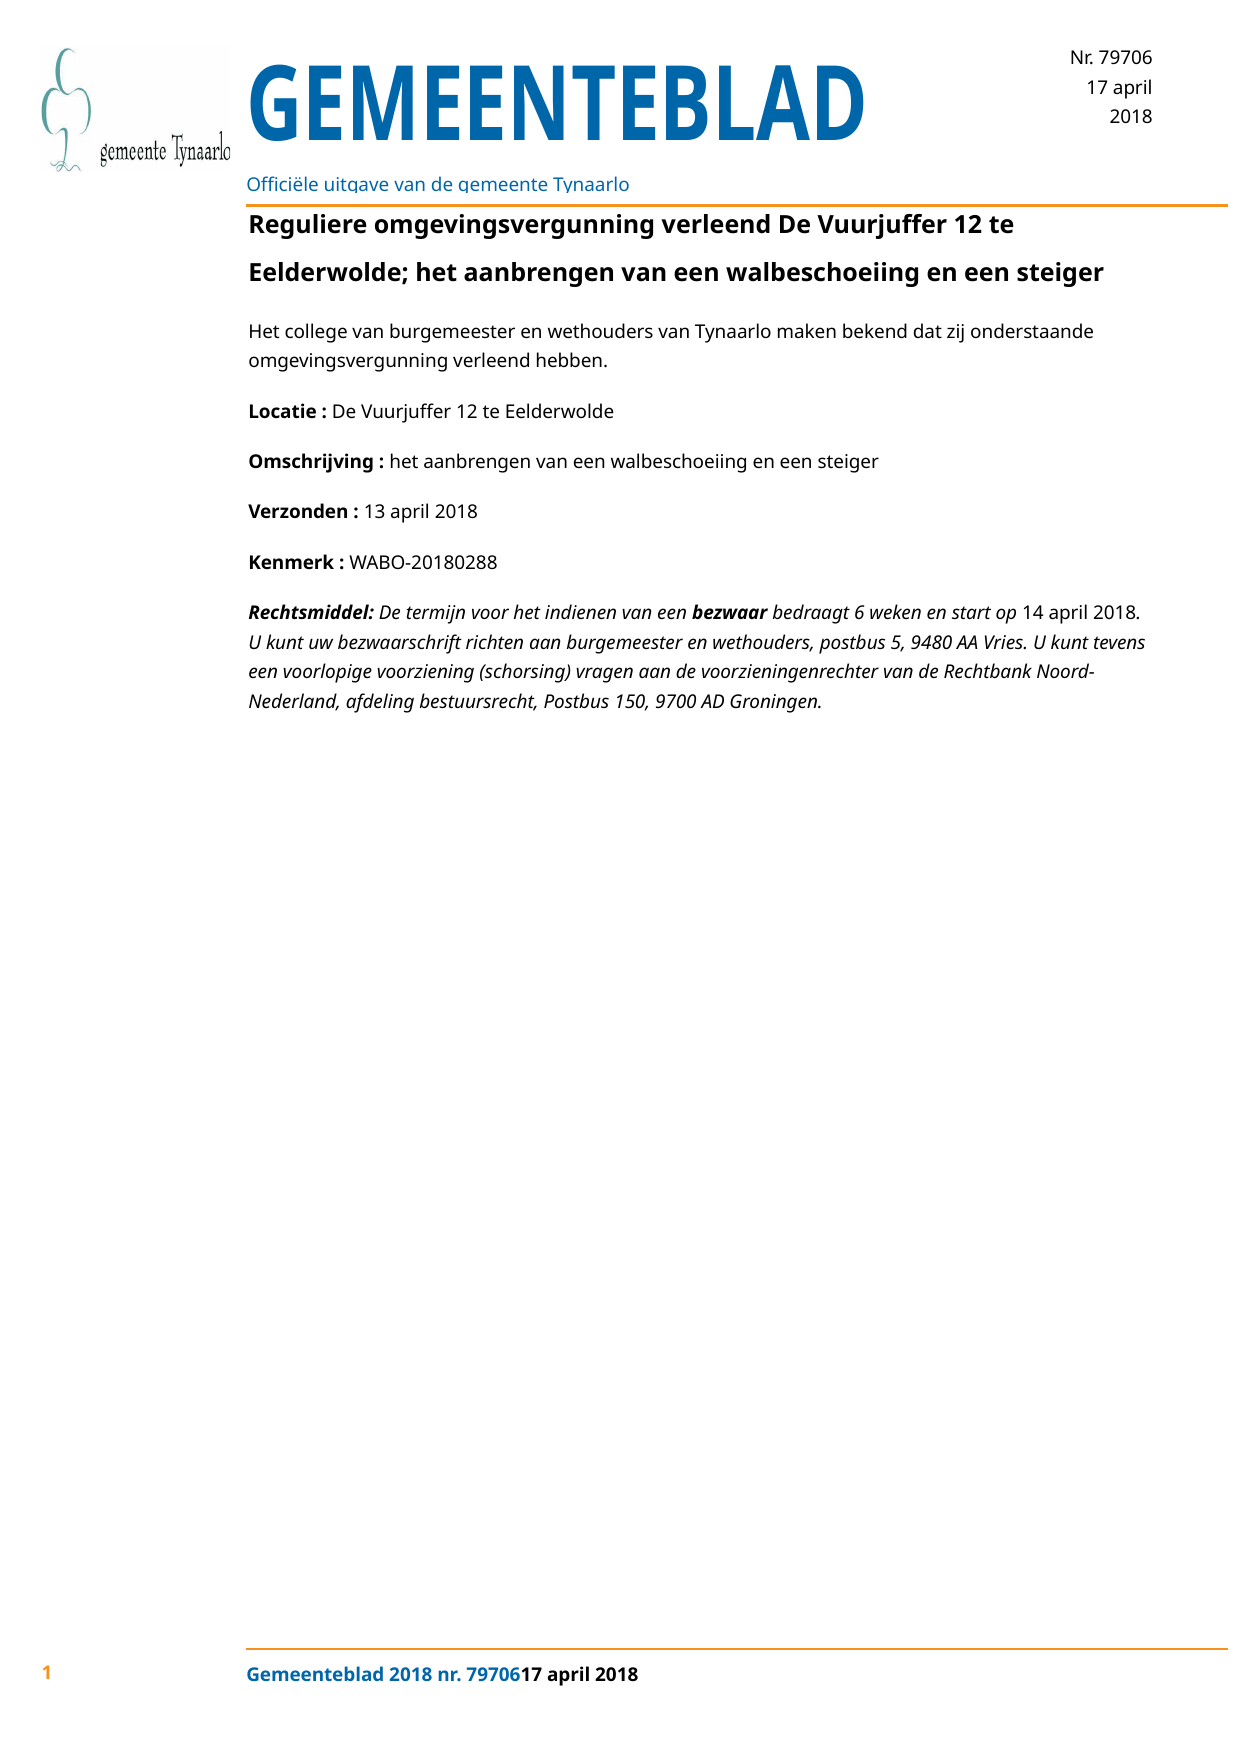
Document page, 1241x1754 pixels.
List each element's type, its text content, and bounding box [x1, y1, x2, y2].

text Kenmerk : WABO-20180288 [248, 549, 1152, 575]
text Het college van burgemeester en wethouders van Tynaarlo maken bekend dat zij onderstaande omgevingsvergunning verleend hebben. [248, 318, 1152, 373]
text Reguliere omgevingsvergunning verleend De Vuurjuffer 12 te Eelderwolde; het aanbrengen van een walbeschoeiing en een steiger [248, 207, 1152, 288]
text Omschrijving : het aanbrengen van een walbeschoeiing en een steiger [248, 448, 1152, 474]
text Verzonden : 13 april 2018 [248, 499, 1152, 524]
text Rechtsmiddel: De termijn voor het indienen van een bezwaar bedraagt 6 weken en start op 14 april 2018. U kunt uw bezwaarschrift richten aan burgemeester en wethouders, postbus 5, 9480 AA Vries. U kunt tevens een voorlopige voorziening (schorsing) vragen aan de voorzieningenrechter van de Rechtbank Noord-Nederland, afdeling bestuursrecht, Postbus 150, 9700 AD Groningen. [248, 599, 1152, 714]
text Locatie : De Vuurjuffer 12 te Eelderwolde [248, 398, 1152, 424]
picture [41, 47, 231, 172]
